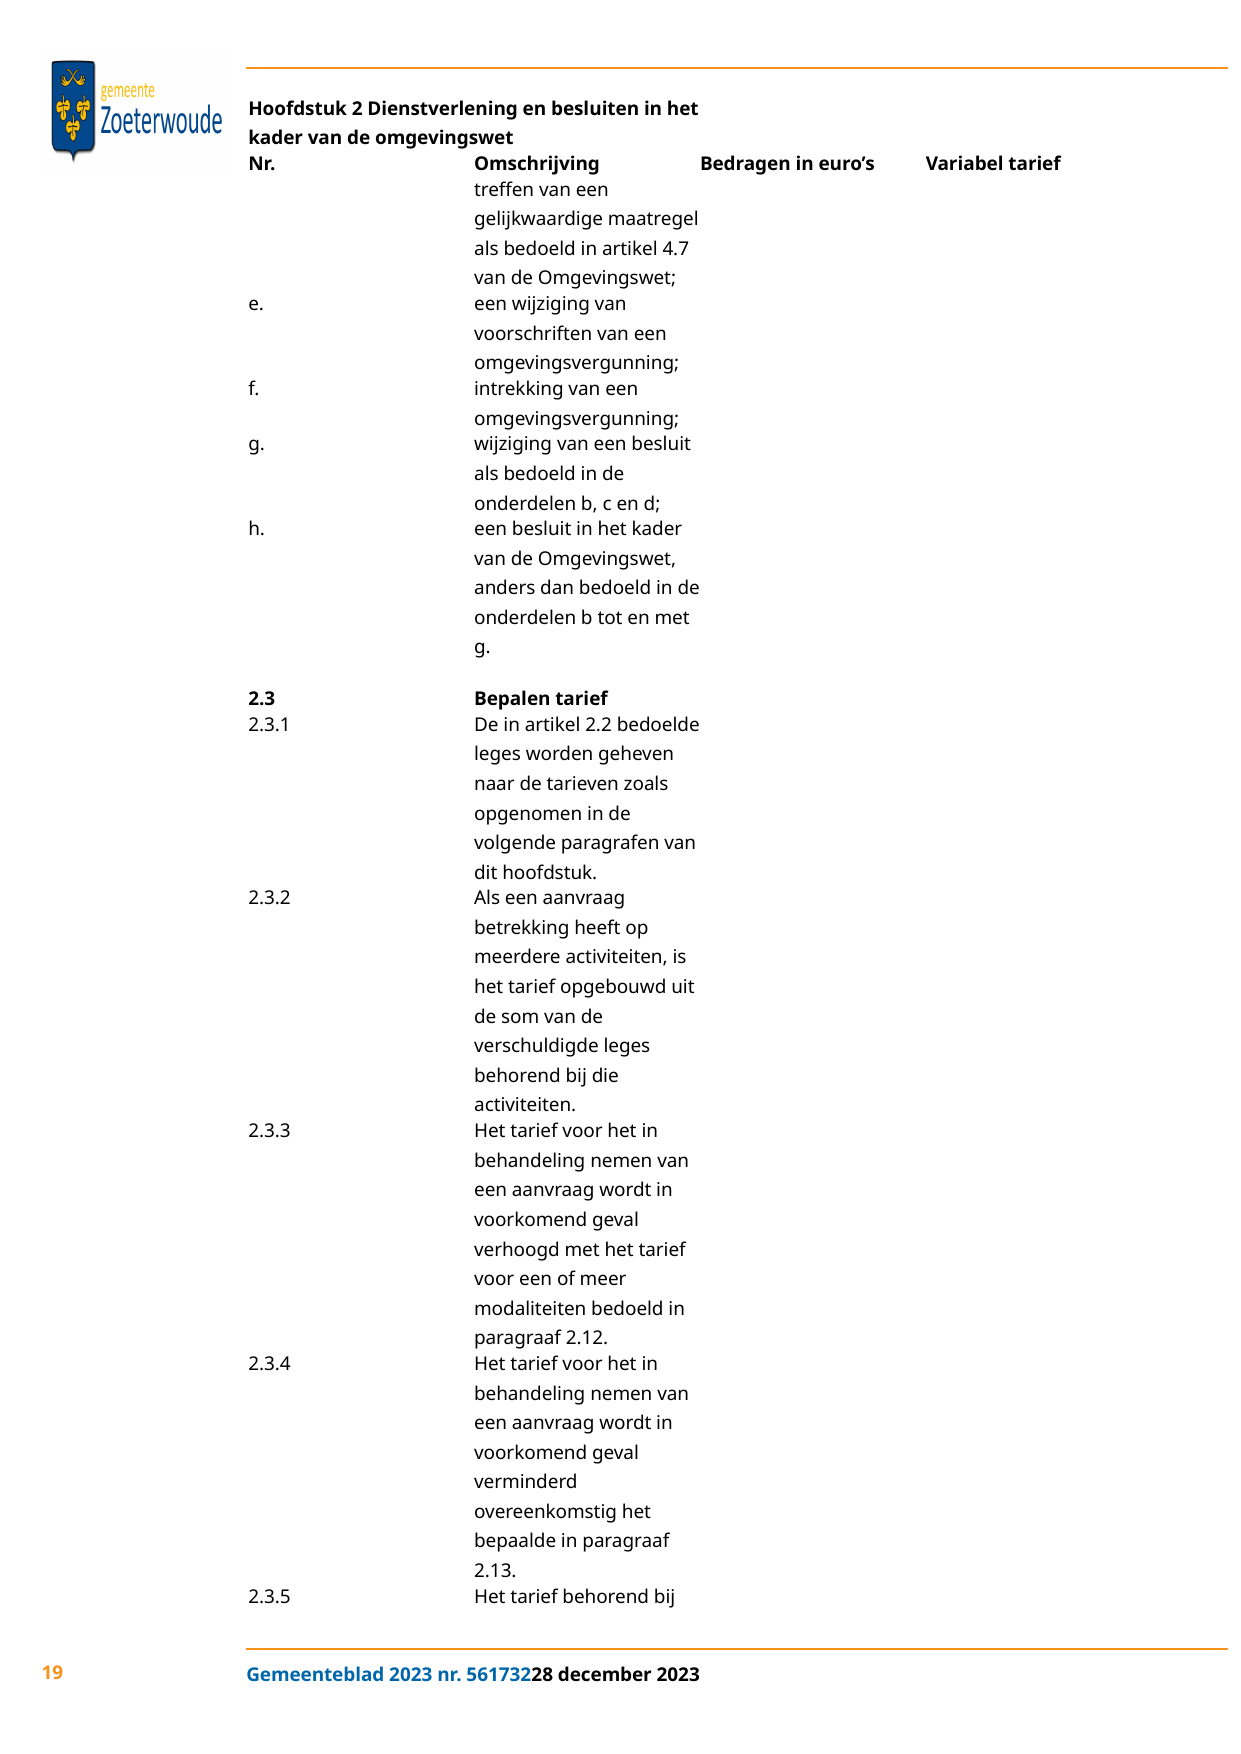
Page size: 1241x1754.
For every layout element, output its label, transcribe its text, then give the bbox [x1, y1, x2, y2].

table_cell 2.3.4 [248, 1350, 474, 1583]
table_header [926, 95, 1152, 150]
table_cell [248, 660, 474, 685]
table_cell 2.3 [248, 685, 474, 711]
table_cell [700, 176, 926, 290]
table_cell [700, 685, 926, 711]
table_cell De in artikel 2.2 bedoelde leges worden geheven naar de tarieven zoals opgenomen in de volgende paragrafen van dit hoofdstuk. [474, 711, 700, 884]
table_header [700, 95, 926, 150]
table_cell Bedragen in euro’s [700, 150, 926, 176]
table_cell Het tarief voor het in behandeling nemen van een aanvraag wordt in voorkomend geval verhoogd met het tarief voor een of meer modaliteiten bedoeld in paragraaf 2.12. [474, 1118, 700, 1350]
table_cell intrekking van een omgevingsvergunning; [474, 375, 700, 431]
table_cell Het tarief behorend bij [474, 1583, 700, 1609]
table_cell treffen van een gelijkwaardige maatregel als bedoeld in artikel 4.7 van de Omgevingswet; [474, 176, 700, 290]
table_cell 2.3.3 [248, 1118, 474, 1350]
table_cell Omschrijving [474, 150, 700, 176]
table_cell [926, 1350, 1152, 1583]
table_cell Als een aanvraag betrekking heeft op meerdere activiteiten, is het tarief opgebouwd uit de som van de verschuldigde leges behorend bij die activiteiten. [474, 885, 700, 1117]
table_cell 2.3.1 [248, 711, 474, 884]
table_cell 2.3.5 [248, 1583, 474, 1609]
table_cell e. [248, 290, 474, 375]
table_cell [700, 290, 926, 375]
table_cell [926, 685, 1152, 711]
table_cell een besluit in het kader van de Omgevingswet, anders dan bedoeld in de onderdelen b tot en met g. [474, 515, 700, 659]
table_cell [700, 885, 926, 1117]
table_cell wijziging van een besluit als bedoeld in de onderdelen b, c en d; [474, 431, 700, 515]
table_cell [700, 711, 926, 884]
table_cell Nr. [248, 150, 474, 176]
table_cell [700, 1118, 926, 1350]
table_cell g. [248, 431, 474, 515]
table_cell 2.3.2 [248, 885, 474, 1117]
table_cell Variabel tarief [926, 150, 1152, 176]
table_cell [926, 375, 1152, 431]
table_cell [926, 1118, 1152, 1350]
table_cell [248, 176, 474, 290]
table_cell f. [248, 375, 474, 431]
table_cell [700, 375, 926, 431]
table_cell [926, 176, 1152, 290]
table_cell [926, 515, 1152, 659]
table_cell [926, 660, 1152, 685]
table_cell [700, 515, 926, 659]
table_cell [926, 885, 1152, 1117]
table_cell [700, 1350, 926, 1583]
table_header Hoofdstuk 2 Dienstverlening en besluiten in het kader van de omgevingswet [248, 95, 700, 150]
table_cell Het tarief voor het in behandeling nemen van een aanvraag wordt in voorkomend geval verminderd overeenkomstig het bepaalde in paragraaf 2.13. [474, 1350, 700, 1583]
table_cell [926, 431, 1152, 515]
table_cell [474, 660, 926, 685]
table_cell [700, 431, 926, 515]
table_cell [926, 290, 1152, 375]
picture [41, 47, 231, 172]
table_cell een wijziging van voorschriften van een omgevingsvergunning; [474, 290, 700, 375]
table_cell Bepalen tarief [474, 685, 700, 711]
table_cell h. [248, 515, 474, 659]
table_cell [700, 1583, 926, 1609]
table_cell [926, 1583, 1152, 1609]
table_cell [926, 711, 1152, 884]
